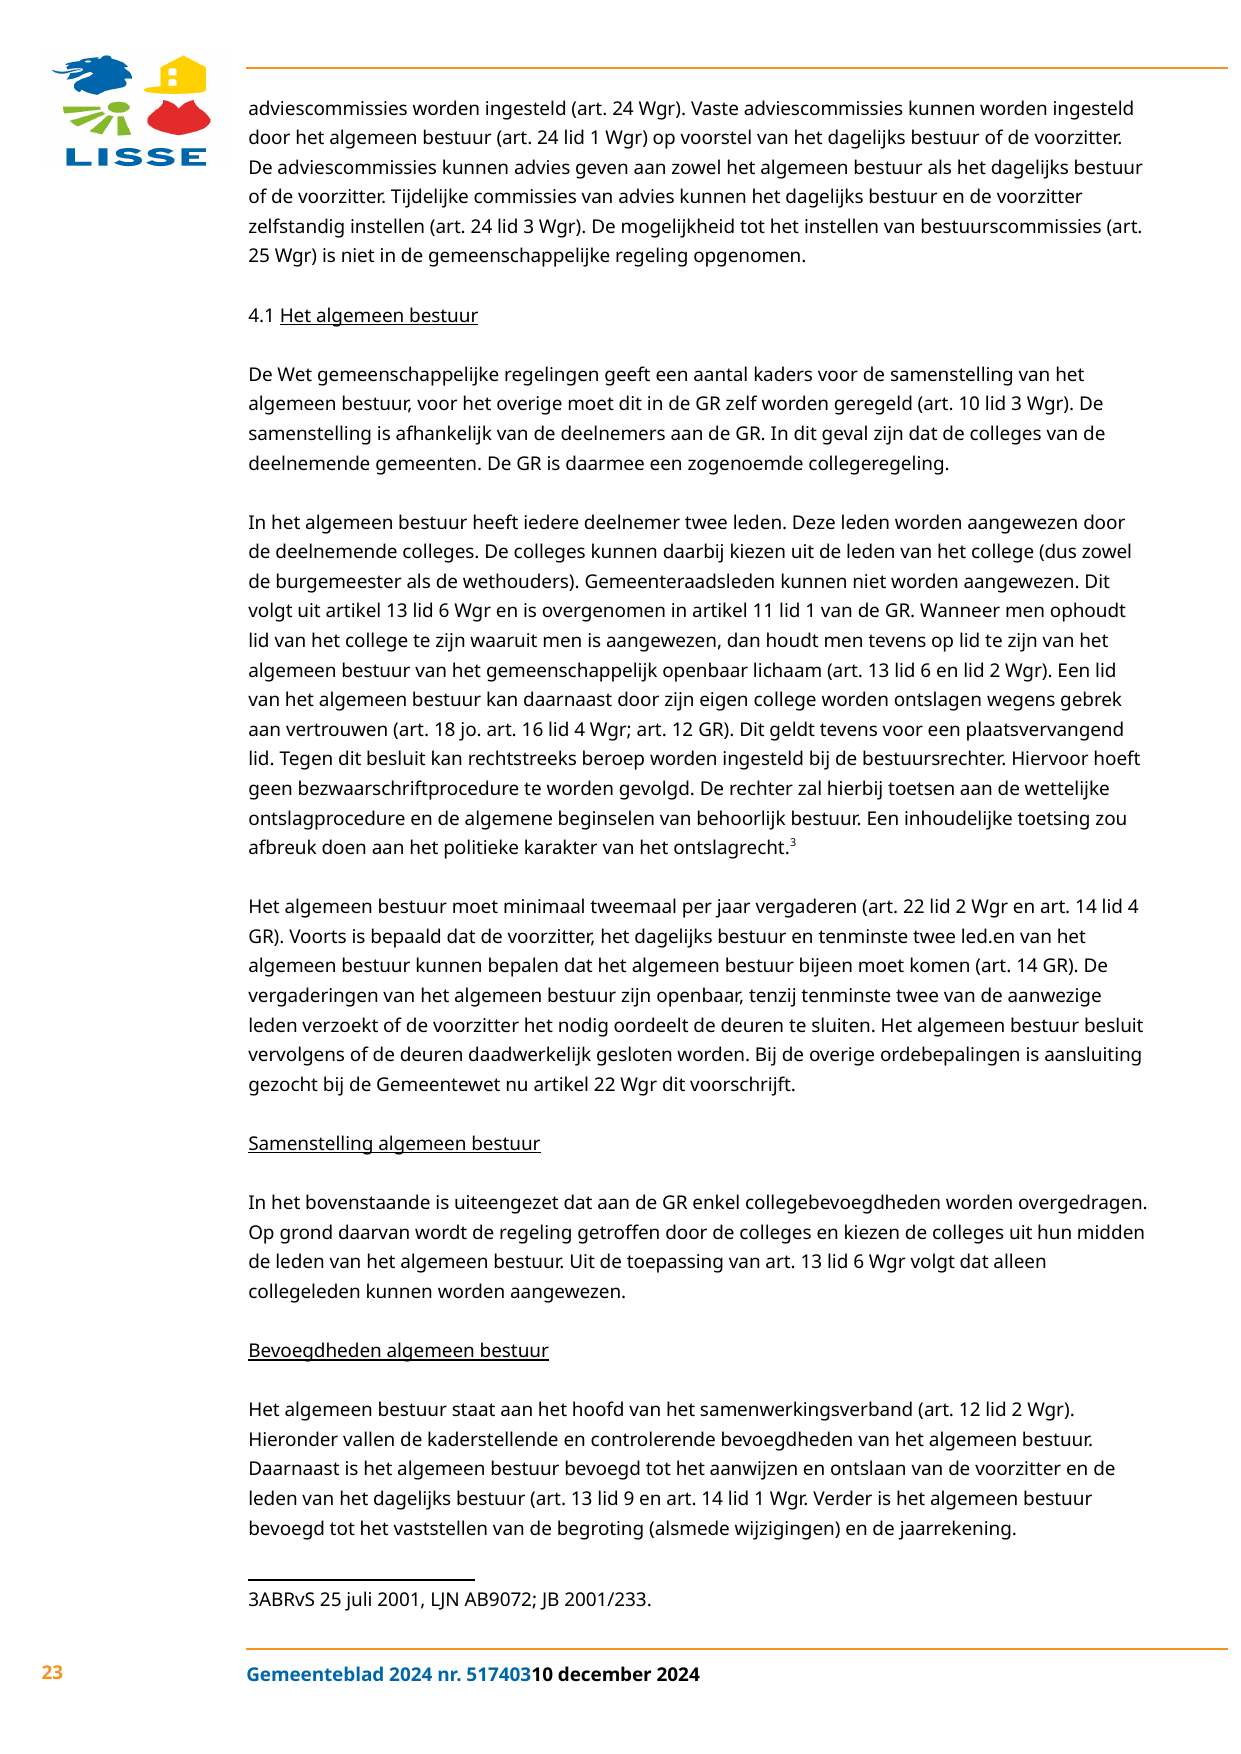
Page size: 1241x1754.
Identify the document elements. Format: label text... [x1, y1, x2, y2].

text adviescommissies worden ingesteld (art. 24 Wgr). Vaste adviescommissies kunnen worden ingesteld door het algemeen bestuur (art. 24 lid 1 Wgr) op voorstel van het dagelijks bestuur of de voorzitter. [248, 95, 1152, 150]
text Bevoegdheden algemeen bestuur [248, 1337, 1152, 1363]
text De Wet gemeenschappelijke regelingen geeft een aantal kaders voor de samenstelling van het algemeen bestuur, voor het overige moet dit in de GR zelf worden geregeld (art. 10 lid 3 Wgr). De samenstelling is afhankelijk van de deelnemers aan de GR. In dit geval zijn dat de colleges van de deelnemende gemeenten. De GR is daarmee een zogenoemde collegeregeling. [248, 361, 1152, 476]
picture [41, 47, 231, 172]
text In het algemeen bestuur heeft iedere deelnemer twee leden. Deze leden worden aangewezen door de deelnemende colleges. De colleges kunnen daarbij kiezen uit de leden van het college (dus zowel de burgemeester als de wethouders). Gemeenteraadsleden kunnen niet worden aangewezen. Dit volgt uit artikel 13 lid 6 Wgr en is overgenomen in artikel 11 lid 1 van de GR. Wanneer men ophoudt lid van het college te zijn waaruit men is aangewezen, dan houdt men tevens op lid te zijn van het algemeen bestuur van het gemeenschappelijk openbaar lichaam (art. 13 lid 6 en lid 2 Wgr). Een lid van het algemeen bestuur kan daarnaast door zijn eigen college worden ontslagen wegens gebrek aan vertrouwen (art. 18 jo. art. 16 lid 4 Wgr; art. 12 GR). Dit geldt tevens voor een plaatsvervangend lid. Tegen dit besluit kan rechtstreeks beroep worden ingesteld bij de bestuursrechter. Hiervoor hoeft geen bezwaarschriftprocedure te worden gevolgd. De rechter zal hierbij toetsen aan de wettelijke ontslagprocedure en de algemene beginselen van behoorlijk bestuur. Een inhoudelijke toetsing zou afbreuk doen aan het politieke karakter van het ontslagrecht. [248, 509, 1152, 860]
text Samenstelling algemeen bestuur [248, 1130, 1152, 1156]
text Het algemeen bestuur staat aan het hoofd van het samenwerkingsverband (art. 12 lid 2 Wgr). Hieronder vallen de kaderstellende en controlerende bevoegdheden van het algemeen bestuur. Daarnaast is het algemeen bestuur bevoegd tot het aanwijzen en ontslaan van de voorzitter en de leden van het dagelijks bestuur (art. 13 lid 9 en art. 14 lid 1 Wgr. Verder is het algemeen bestuur bevoegd tot het vaststellen van de begroting (alsmede wijzigingen) en de jaarrekening. [248, 1396, 1152, 1541]
text 4.1 Het algemeen bestuur [248, 302, 1152, 328]
text Het algemeen bestuur moet minimaal tweemaal per jaar vergaderen (art. 22 lid 2 Wgr en art. 14 lid 4 GR). Voorts is bepaald dat de voorzitter, het dagelijks bestuur en tenminste twee led.en van het algemeen bestuur kunnen bepalen dat het algemeen bestuur bijeen moet komen (art. 14 GR). De vergaderingen van het algemeen bestuur zijn openbaar, tenzij tenminste twee van de aanwezige leden verzoekt of de voorzitter het nodig oordeelt de deuren te sluiten. Het algemeen bestuur besluit vervolgens of de deuren daadwerkelijk gesloten worden. Bij de overige ordebepalingen is aansluiting gezocht bij de Gemeentewet nu artikel 22 Wgr dit voorschrijft. [248, 893, 1152, 1097]
text ABRvS 25 juli 2001, LJN AB9072; JB 2001/233. [248, 1586, 1152, 1612]
text De adviescommissies kunnen advies geven aan zowel het algemeen bestuur als het dagelijks bestuur of de voorzitter. Tijdelijke commissies van advies kunnen het dagelijks bestuur en de voorzitter zelfstandig instellen (art. 24 lid 3 Wgr). De mogelijkheid tot het instellen van bestuurscommissies (art. 25 Wgr) is niet in de gemeenschappelijke regeling opgenomen. [248, 154, 1152, 268]
text In het bovenstaande is uiteengezet dat aan de GR enkel collegebevoegdheden worden overgedragen. Op grond daarvan wordt de regeling getroffen door de colleges en kiezen de colleges uit hun midden de leden van het algemeen bestuur. Uit de toepassing van art. 13 lid 6 Wgr volgt dat alleen collegeleden kunnen worden aangewezen. [248, 1189, 1152, 1304]
